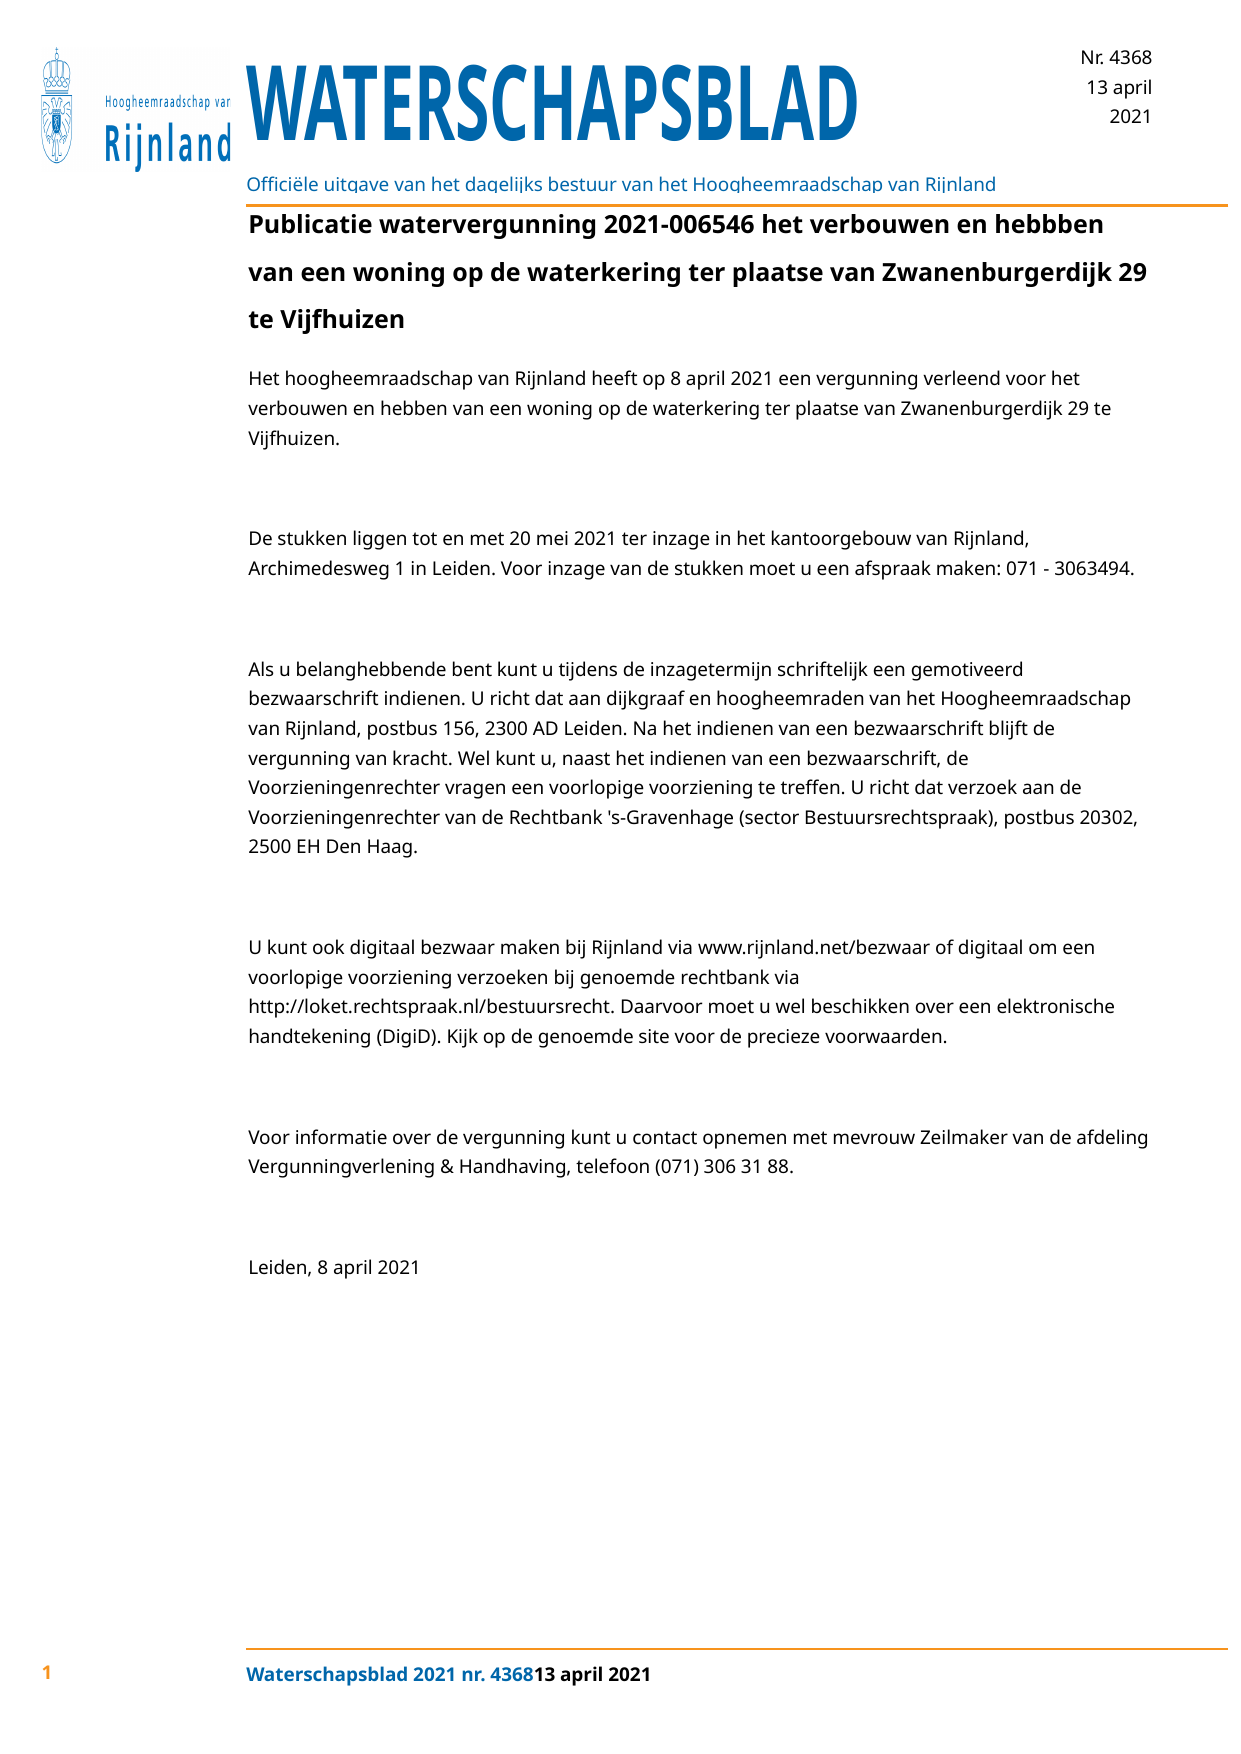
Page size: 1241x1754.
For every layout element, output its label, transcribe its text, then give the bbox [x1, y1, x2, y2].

text U kunt ook digitaal bezwaar maken bij Rijnland via www.rijnland.net/bezwaar of digitaal om een voorlopige voorziening verzoeken bij genoemde rechtbank via http://loket.rechtspraak.nl/bestuursrecht. Daarvoor moet u wel beschikken over een elektronische handtekening (DigiD). Kijk op de genoemde site voor de precieze voorwaarden. [248, 934, 1152, 1049]
text Het hoogheemraadschap van Rijnland heeft op 8 april 2021 een vergunning verleend voor het verbouwen en hebben van een woning op de waterkering ter plaatse van Zwanenburgerdijk 29 te Vijfhuizen. [248, 366, 1152, 450]
text Publicatie watervergunning 2021-006546 het verbouwen en hebbben van een woning op de waterkering ter plaatse van Zwanenburgerdijk 29 te Vijfhuizen [248, 207, 1152, 336]
text Als u belanghebbende bent kunt u tijdens de inzagetermijn schriftelijk een gemotiveerd bezwaarschrift indienen. U richt dat aan dijkgraaf en hoogheemraden van het Hoogheemraadschap van Rijnland, postbus 156, 2300 AD Leiden. Na het indienen van een bezwaarschrift blijft de vergunning van kracht. Wel kunt u, naast het indienen van een bezwaarschrift, de Voorzieningenrechter vragen een voorlopige voorziening te treffen. U richt dat verzoek aan de Voorzieningenrechter van de Rechtbank 's-Gravenhage (sector Bestuursrechtspraak), postbus 20302, 2500 EH Den Haag. [248, 656, 1152, 859]
picture [41, 47, 231, 172]
text Voor informatie over de vergunning kunt u contact opnemen met mevrouw Zeilmaker van de afdeling Vergunningverlening & Handhaving, telefoon (071) 306 31 88. [248, 1124, 1152, 1179]
text De stukken liggen tot en met 20 mei 2021 ter inzage in het kantoorgebouw van Rijnland, Archimedesweg 1 in Leiden. Voor inzage van de stukken moet u een afspraak maken: 071 - 3063494. [248, 526, 1152, 581]
text Leiden, 8 april 2021 [248, 1254, 1152, 1280]
